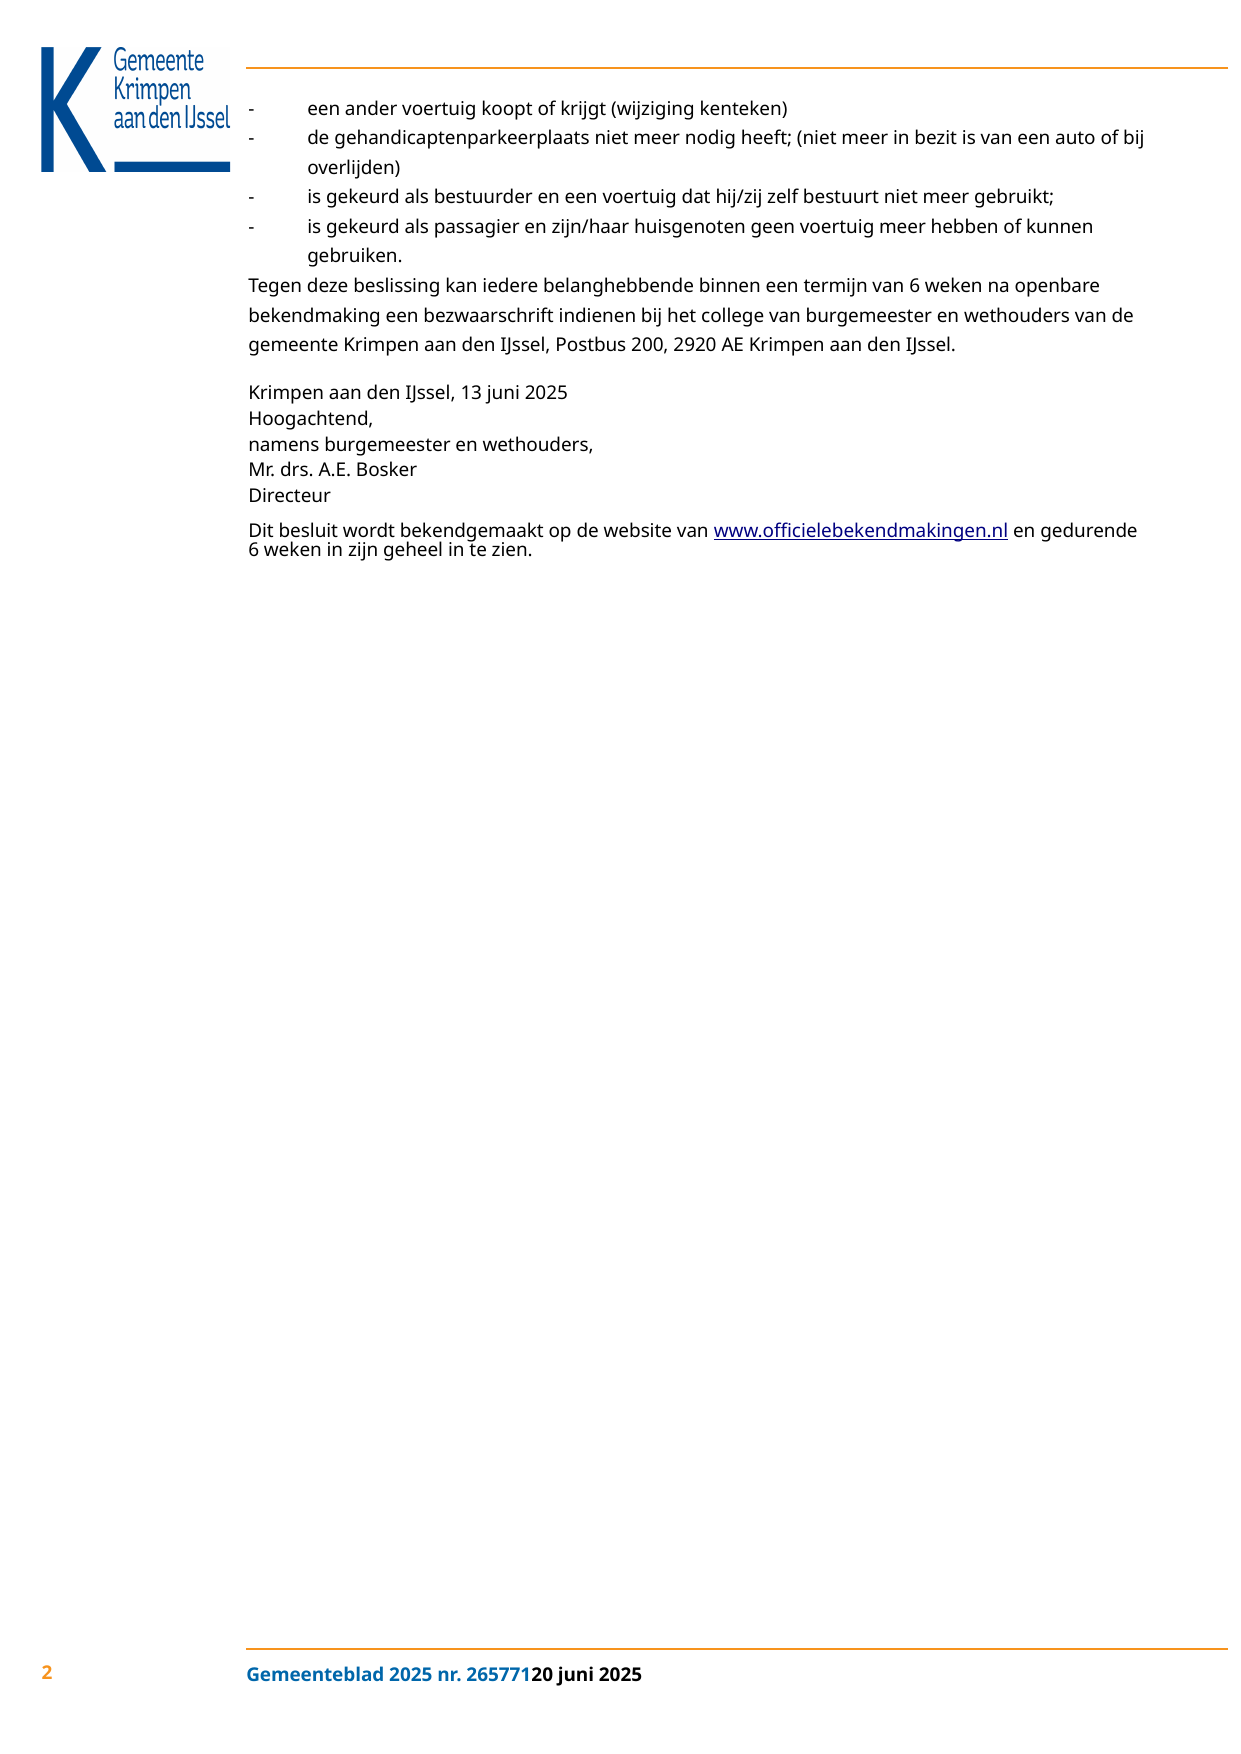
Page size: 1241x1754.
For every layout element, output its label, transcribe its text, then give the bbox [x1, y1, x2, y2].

picture [41, 47, 231, 172]
list is gekeurd als bestuurder en een voertuig dat hij/zij zelf bestuurt niet meer gebruikt; [248, 183, 1152, 209]
text Dit besluit wordt bekendgemaakt op de website van www.officielebekendmakingen.nl en gedurende 6 weken in zijn geheel in te zien. [248, 522, 1152, 560]
list is gekeurd als passagier en zijn/haar huisgenoten geen voertuig meer hebben of kunnen gebruiken. [248, 213, 1152, 268]
text Krimpen aan den IJssel, 13 juni 2025 [248, 379, 1152, 405]
list een ander voertuig koopt of krijgt (wijziging kenteken) [248, 95, 1152, 121]
text Tegen deze beslissing kan iedere belanghebbende binnen een termijn van 6 weken na openbare bekendmaking een bezwaarschrift indienen bij het college van burgemeester en wethouders van de gemeente Krimpen aan den IJssel, Postbus 200, 2920 AE Krimpen aan den IJssel. [248, 272, 1152, 357]
text namens burgemeester en wethouders, [248, 431, 1152, 456]
list de gehandicaptenparkeerplaats niet meer nodig heeft; (niet meer in bezit is van een auto of bij overlijden) [248, 124, 1152, 180]
text Hoogachtend, [248, 405, 1152, 431]
text Mr. drs. A.E. Bosker [248, 456, 1152, 482]
text Directeur [248, 482, 1152, 508]
